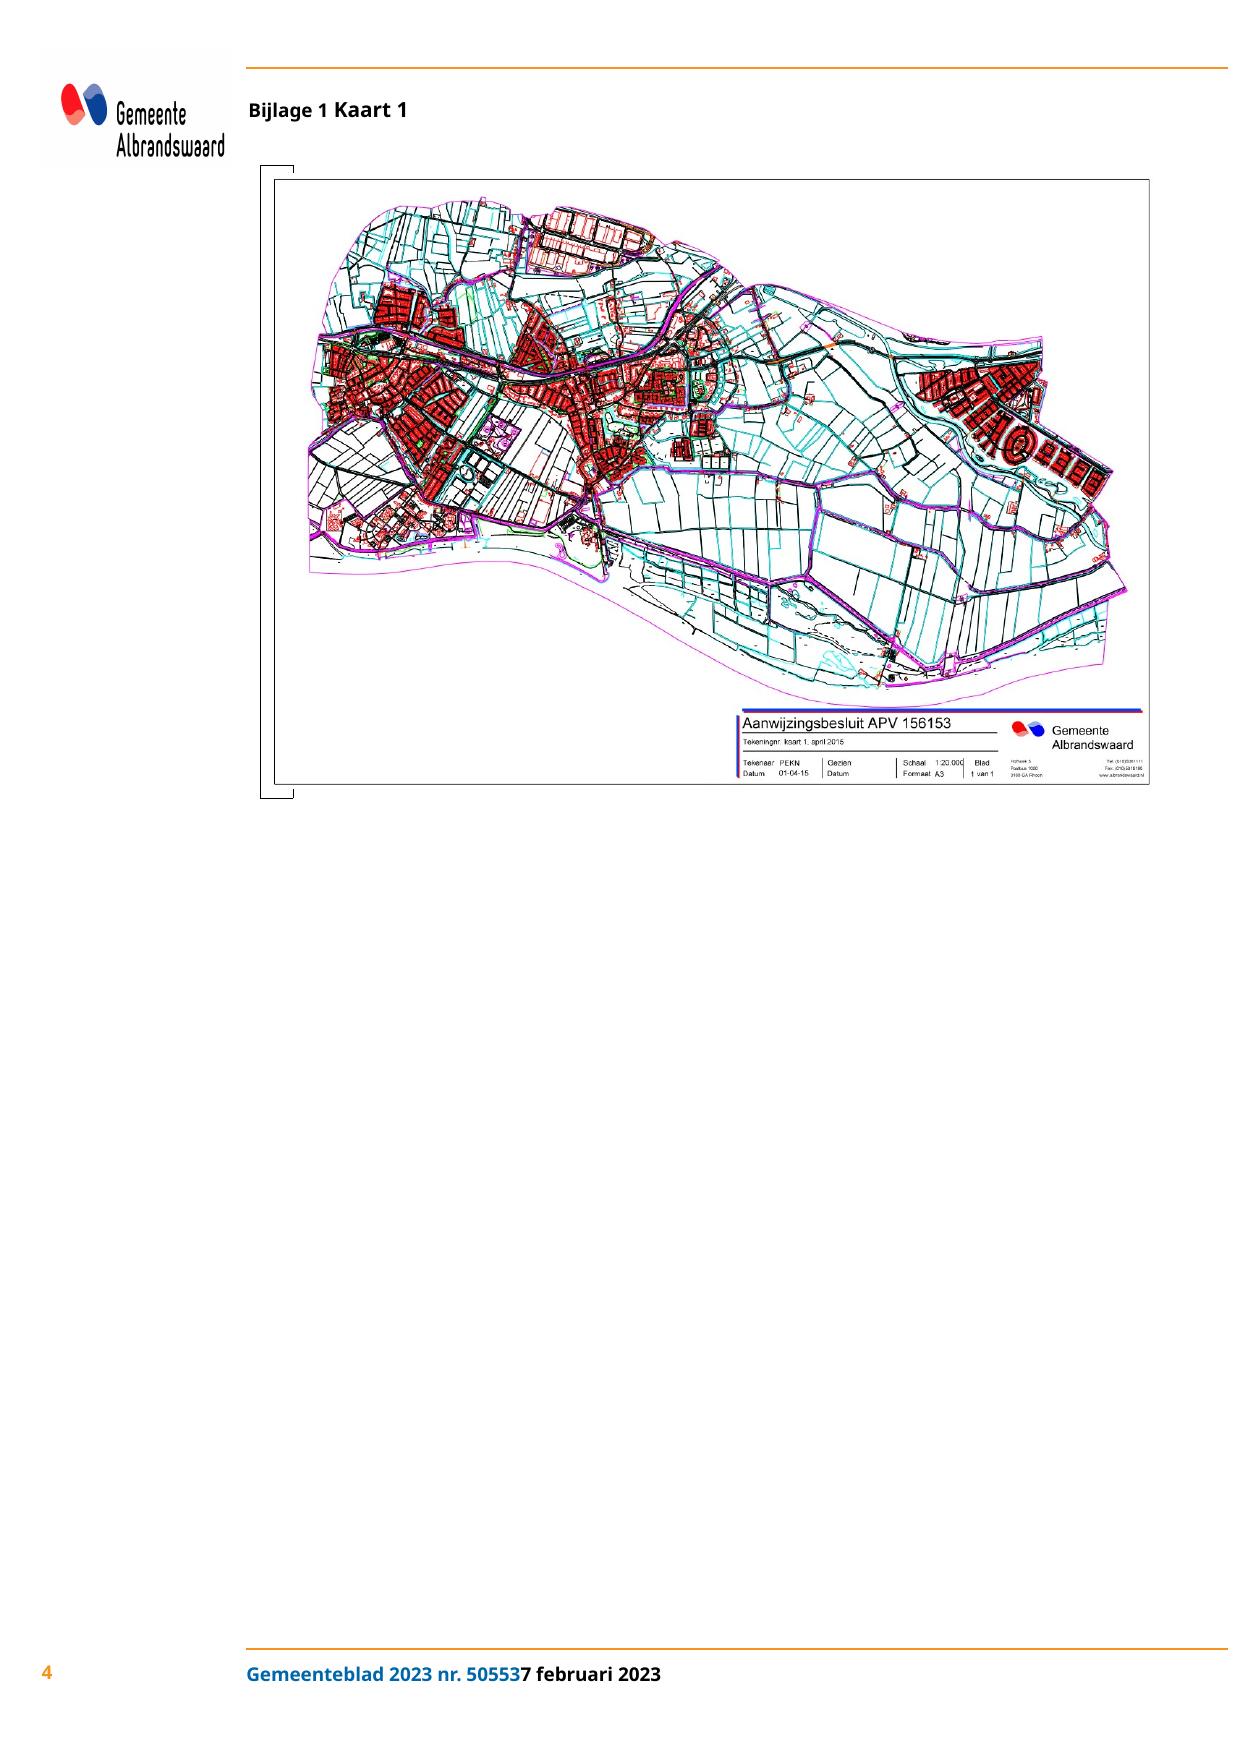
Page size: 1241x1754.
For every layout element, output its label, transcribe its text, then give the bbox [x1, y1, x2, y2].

text Bijlage 1 Kaart 1 [248, 95, 1152, 123]
picture [41, 47, 231, 172]
picture [268, 173, 1155, 789]
